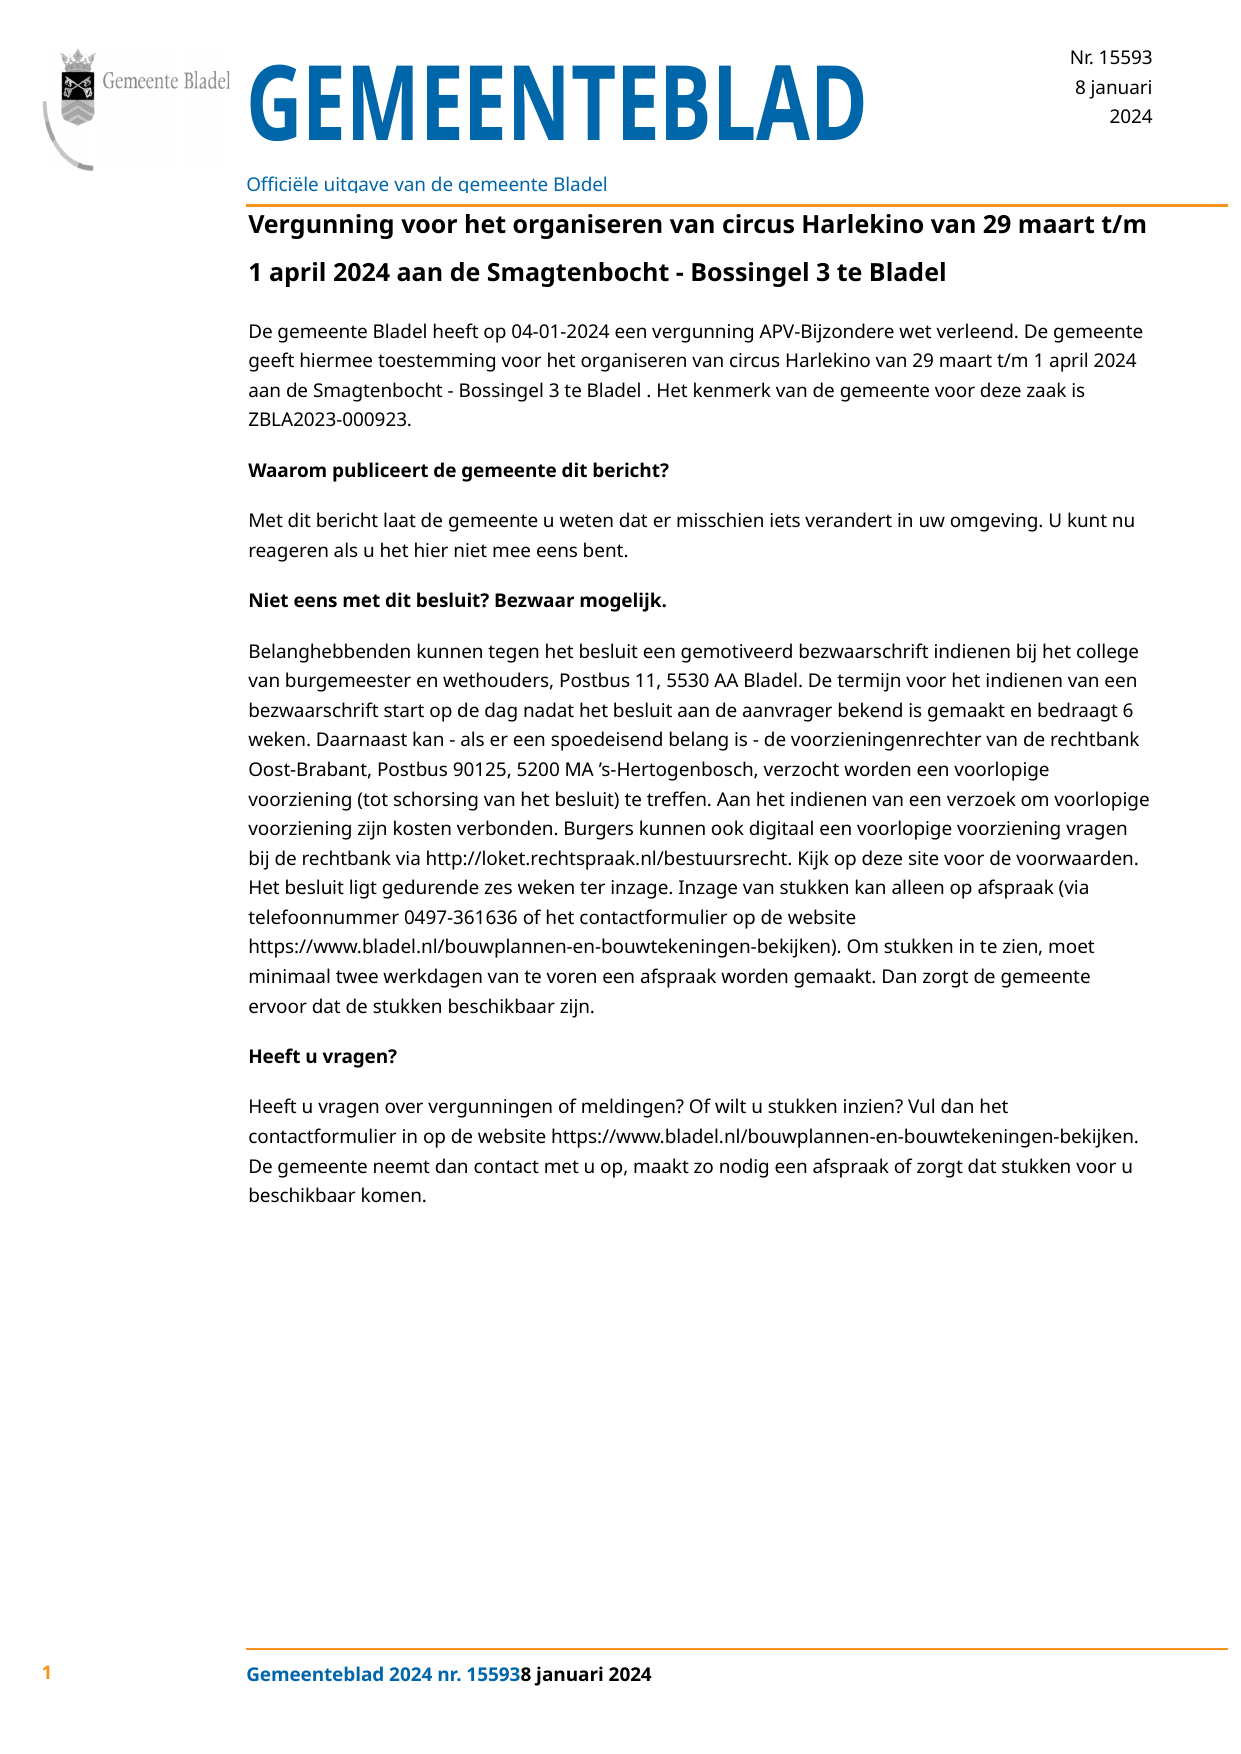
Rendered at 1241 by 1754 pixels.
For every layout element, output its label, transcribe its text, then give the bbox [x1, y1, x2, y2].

picture [41, 47, 231, 172]
text Niet eens met dit besluit? Bezwaar mogelijk. [248, 587, 1152, 613]
text De gemeente Bladel heeft op 04-01-2024 een vergunning APV-Bijzondere wet verleend. De gemeente geeft hiermee toestemming voor het organiseren van circus Harlekino van 29 maart t/m 1 april 2024 aan de Smagtenbocht - Bossingel 3 te Bladel . Het kenmerk van de gemeente voor deze zaak is ZBLA2023-000923. [248, 318, 1152, 432]
text Met dit bericht laat de gemeente u weten dat er misschien iets verandert in uw omgeving. U kunt nu reageren als u het hier niet mee eens bent. [248, 507, 1152, 563]
text Heeft u vragen? [248, 1043, 1152, 1069]
text Waarom publiceert de gemeente dit bericht? [248, 457, 1152, 483]
text Belanghebbenden kunnen tegen het besluit een gemotiveerd bezwaarschrift indienen bij het college van burgemeester en wethouders, Postbus 11, 5530 AA Bladel. De termijn voor het indienen van een bezwaarschrift start op de dag nadat het besluit aan de aanvrager bekend is gemaakt en bedraagt 6 weken. Daarnaast kan - als er een spoedeisend belang is - de voorzieningenrechter van de rechtbank Oost-Brabant, Postbus 90125, 5200 MA ’s-Hertogenbosch, verzocht worden een voorlopige voorziening (tot schorsing van het besluit) te treffen. Aan het indienen van een verzoek om voorlopige voorziening zijn kosten verbonden. Burgers kunnen ook digitaal een voorlopige voorziening vragen bij de rechtbank via http://loket.rechtspraak.nl/bestuursrecht. Kijk op deze site voor de voorwaarden. Het besluit ligt gedurende zes weken ter inzage. Inzage van stukken kan alleen op afspraak (via telefoonnummer 0497-361636 of het contactformulier op de website https://www.bladel.nl/bouwplannen-en-bouwtekeningen-bekijken). Om stukken in te zien, moet minimaal twee werkdagen van te voren een afspraak worden gemaakt. Dan zorgt de gemeente ervoor dat de stukken beschikbaar zijn. [248, 638, 1152, 1019]
text Vergunning voor het organiseren van circus Harlekino van 29 maart t/m 1 april 2024 aan de Smagtenbocht - Bossingel 3 te Bladel [248, 207, 1152, 288]
text Heeft u vragen over vergunningen of meldingen? Of wilt u stukken inzien? Vul dan het contactformulier in op de website https://www.bladel.nl/bouwplannen-en-bouwtekeningen-bekijken. De gemeente neemt dan contact met u op, maakt zo nodig een afspraak of zorgt dat stukken voor u beschikbaar komen. [248, 1094, 1152, 1208]
